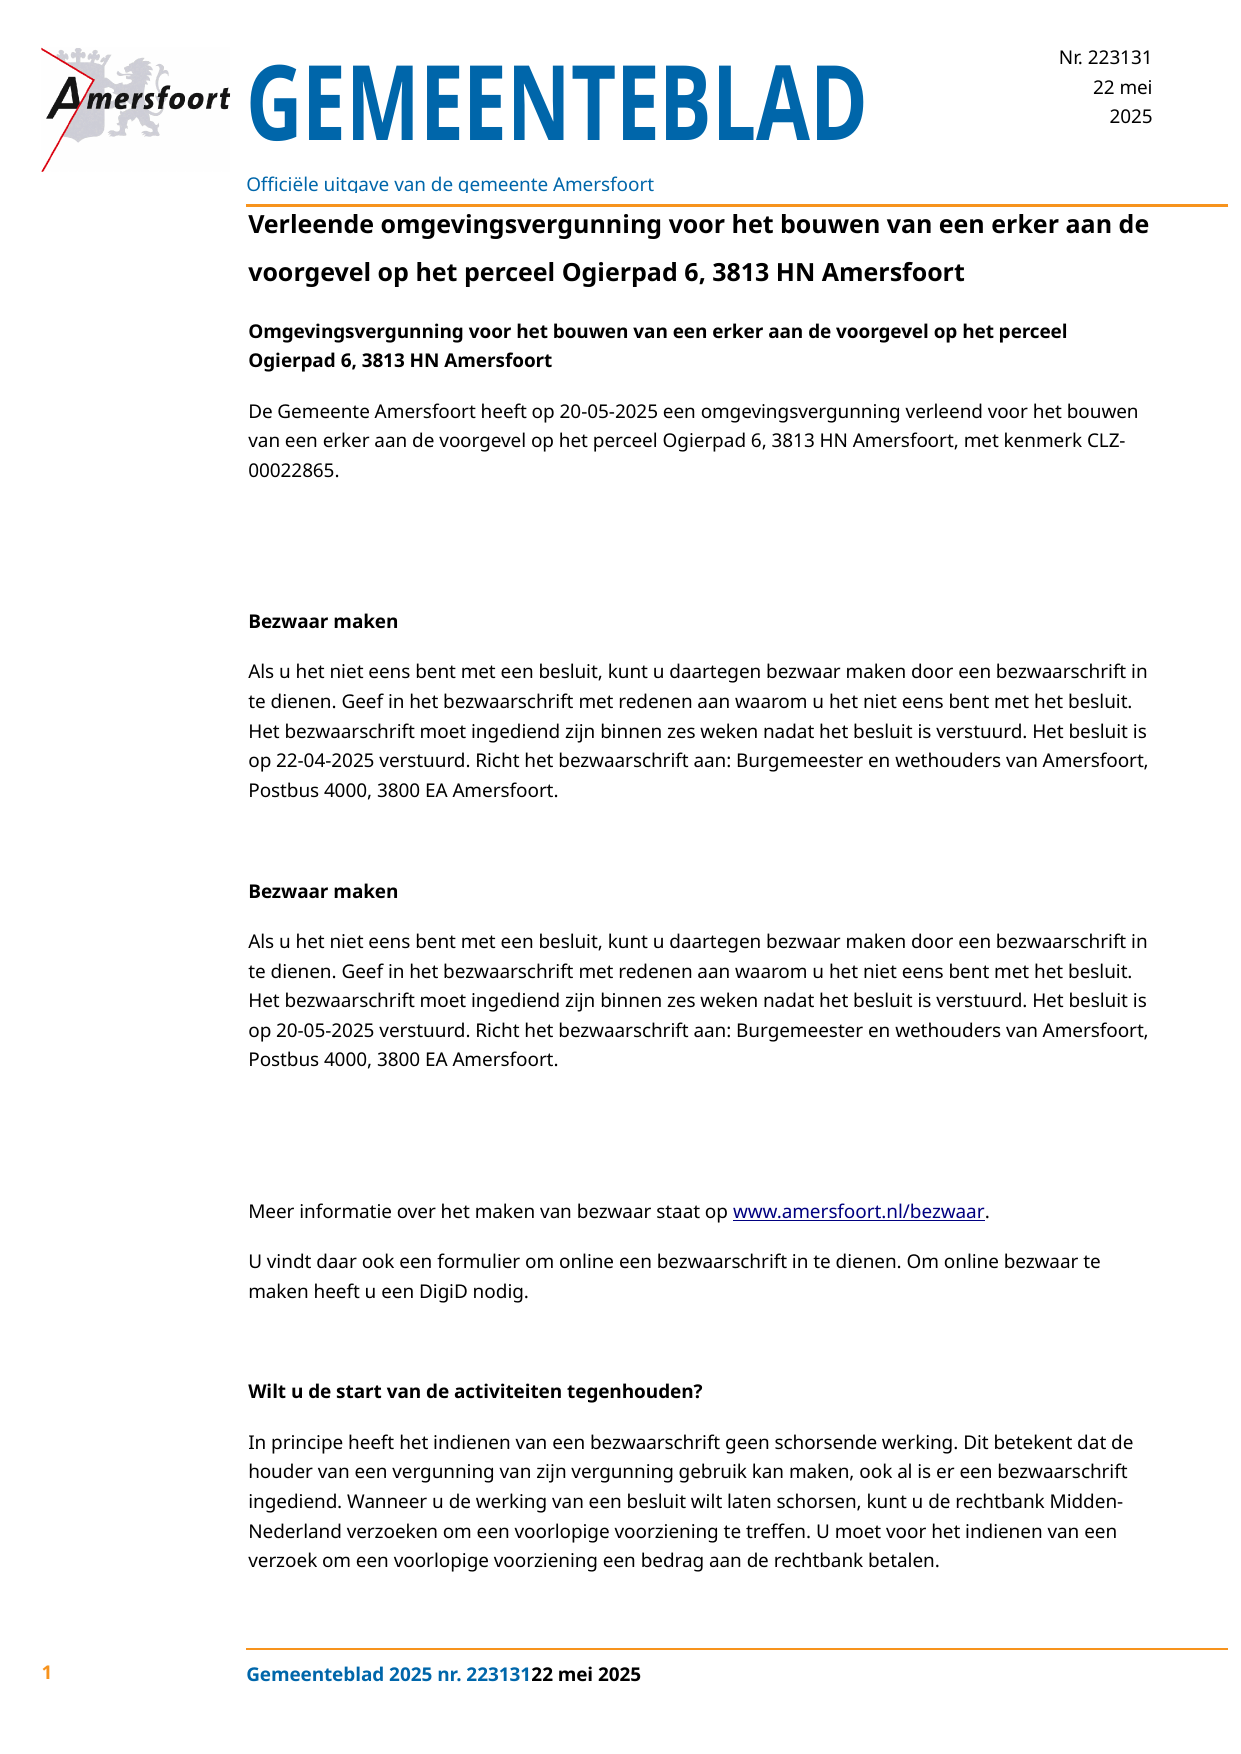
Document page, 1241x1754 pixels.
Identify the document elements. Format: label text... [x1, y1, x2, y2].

text De Gemeente Amersfoort heeft op 20-05-2025 een omgevingsvergunning verleend voor het bouwen van een erker aan de voorgevel op het perceel Ogierpad 6, 3813 HN Amersfoort, met kenmerk CLZ-00022865. [248, 398, 1152, 483]
text Verleende omgevingsvergunning voor het bouwen van een erker aan de voorgevel op het perceel Ogierpad 6, 3813 HN Amersfoort [248, 207, 1152, 288]
text Wilt u de start van de activiteiten tegenhouden? [248, 1379, 1152, 1404]
text Als u het niet eens bent met een besluit, kunt u daartegen bezwaar maken door een bezwaarschrift in te dienen. Geef in het bezwaarschrift met redenen aan waarom u het niet eens bent met het besluit. Het bezwaarschrift moet ingediend zijn binnen zes weken nadat het besluit is verstuurd. Het besluit is op 22-04-2025 verstuurd. Richt het bezwaarschrift aan: Burgemeester en wethouders van Amersfoort, Postbus 4000, 3800 EA Amersfoort. [248, 659, 1152, 803]
text U vindt daar ook een formulier om online een bezwaarschrift in te dienen. Om online bezwaar te maken heeft u een DigiD nodig. [248, 1248, 1152, 1304]
text In principe heeft het indienen van een bezwaarschrift geen schorsende werking. Dit betekent dat de houder van een vergunning van zijn vergunning gebruik kan maken, ook al is er een bezwaarschrift ingediend. Wanneer u de werking van een besluit wilt laten schorsen, kunt u de rechtbank Midden-Nederland verzoeken om een voorlopige voorziening te treffen. U moet voor het indienen van een verzoek om een voorlopige voorziening een bedrag aan de rechtbank betalen. [248, 1429, 1152, 1573]
picture [41, 47, 231, 172]
text Bezwaar maken [248, 878, 1152, 904]
text Als u het niet eens bent met een besluit, kunt u daartegen bezwaar maken door een bezwaarschrift in te dienen. Geef in het bezwaarschrift met redenen aan waarom u het niet eens bent met het besluit. Het bezwaarschrift moet ingediend zijn binnen zes weken nadat het besluit is verstuurd. Het besluit is op 20-05-2025 verstuurd. Richt het bezwaarschrift aan: Burgemeester en wethouders van Amersfoort, Postbus 4000, 3800 EA Amersfoort. [248, 928, 1152, 1072]
text Omgevingsvergunning voor het bouwen van een erker aan de voorgevel op het perceel Ogierpad 6, 3813 HN Amersfoort [248, 318, 1152, 373]
text Bezwaar maken [248, 608, 1152, 634]
text Meer informatie over het maken van bezwaar staat op www.amersfoort.nl/bezwaar. [248, 1198, 1152, 1224]
